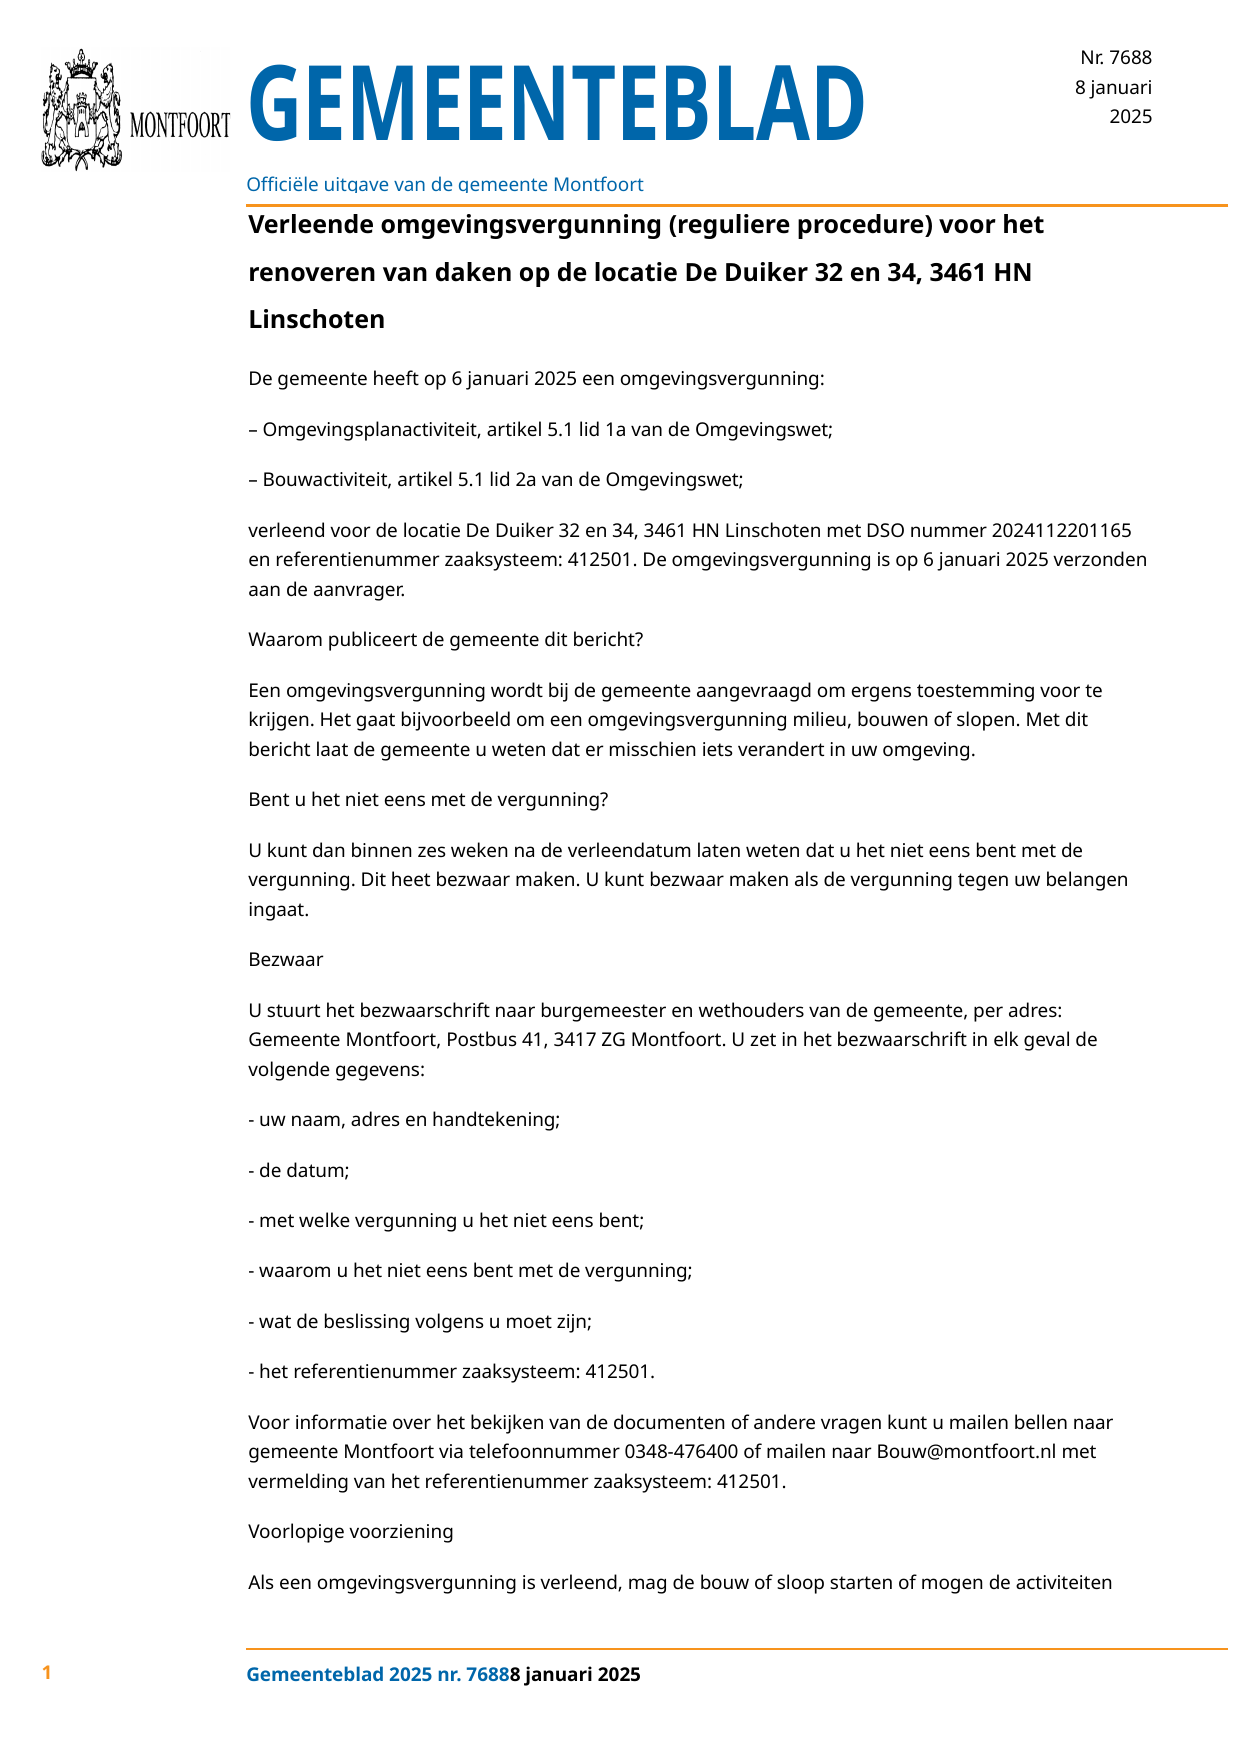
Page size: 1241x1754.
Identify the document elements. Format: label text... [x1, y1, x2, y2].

text Voor informatie over het bekijken van de documenten of andere vragen kunt u mailen bellen naar gemeente Montfoort via telefoonnummer 0348-476400 of mailen naar Bouw@montfoort.nl met vermelding van het referentienummer zaaksysteem: 412501. [248, 1409, 1152, 1494]
text - de datum; [248, 1157, 1152, 1182]
text - wat de beslissing volgens u moet zijn; [248, 1308, 1152, 1334]
text Bent u het niet eens met de vergunning? [248, 786, 1152, 812]
text - uw naam, adres en handtekening; [248, 1106, 1152, 1132]
text - met welke vergunning u het niet eens bent; [248, 1207, 1152, 1233]
text U stuurt het bezwaarschrift naar burgemeester en wethouders van de gemeente, per adres: Gemeente Montfoort, Postbus 41, 3417 ZG Montfoort. U zet in het bezwaarschrift in elk geval de volgende gegevens: [248, 997, 1152, 1082]
text - het referentienummer zaaksysteem: 412501. [248, 1358, 1152, 1384]
text Waarom publiceert de gemeente dit bericht? [248, 626, 1152, 652]
text Als een omgevingsvergunning is verleend, mag de bouw of sloop starten of mogen de activiteiten [248, 1569, 1152, 1594]
text – Omgevingsplanactiviteit, artikel 5.1 lid 1a van de Omgevingswet; [248, 416, 1152, 442]
text – Bouwactiviteit, artikel 5.1 lid 2a van de Omgevingswet; [248, 466, 1152, 492]
text Een omgevingsvergunning wordt bij de gemeente aangevraagd om ergens toestemming voor te krijgen. Het gaat bijvoorbeeld om een omgevingsvergunning milieu, bouwen of slopen. Met dit bericht laat de gemeente u weten dat er misschien iets verandert in uw omgeving. [248, 677, 1152, 762]
text U kunt dan binnen zes weken na de verleendatum laten weten dat u het niet eens bent met de vergunning. Dit heet bezwaar maken. U kunt bezwaar maken als de vergunning tegen uw belangen ingaat. [248, 837, 1152, 922]
text - waarom u het niet eens bent met de vergunning; [248, 1258, 1152, 1283]
text De gemeente heeft op 6 januari 2025 een omgevingsvergunning: [248, 366, 1152, 391]
text Bezwaar [248, 946, 1152, 972]
text Verleende omgevingsvergunning (reguliere procedure) voor het renoveren van daken op de locatie De Duiker 32 en 34, 3461 HN Linschoten [248, 207, 1152, 336]
text verleend voor de locatie De Duiker 32 en 34, 3461 HN Linschoten met DSO nummer 2024112201165 en referentienummer zaaksysteem: 412501. De omgevingsvergunning is op 6 januari 2025 verzonden aan de aanvrager. [248, 517, 1152, 602]
picture [41, 47, 231, 172]
text Voorlopige voorziening [248, 1518, 1152, 1544]
